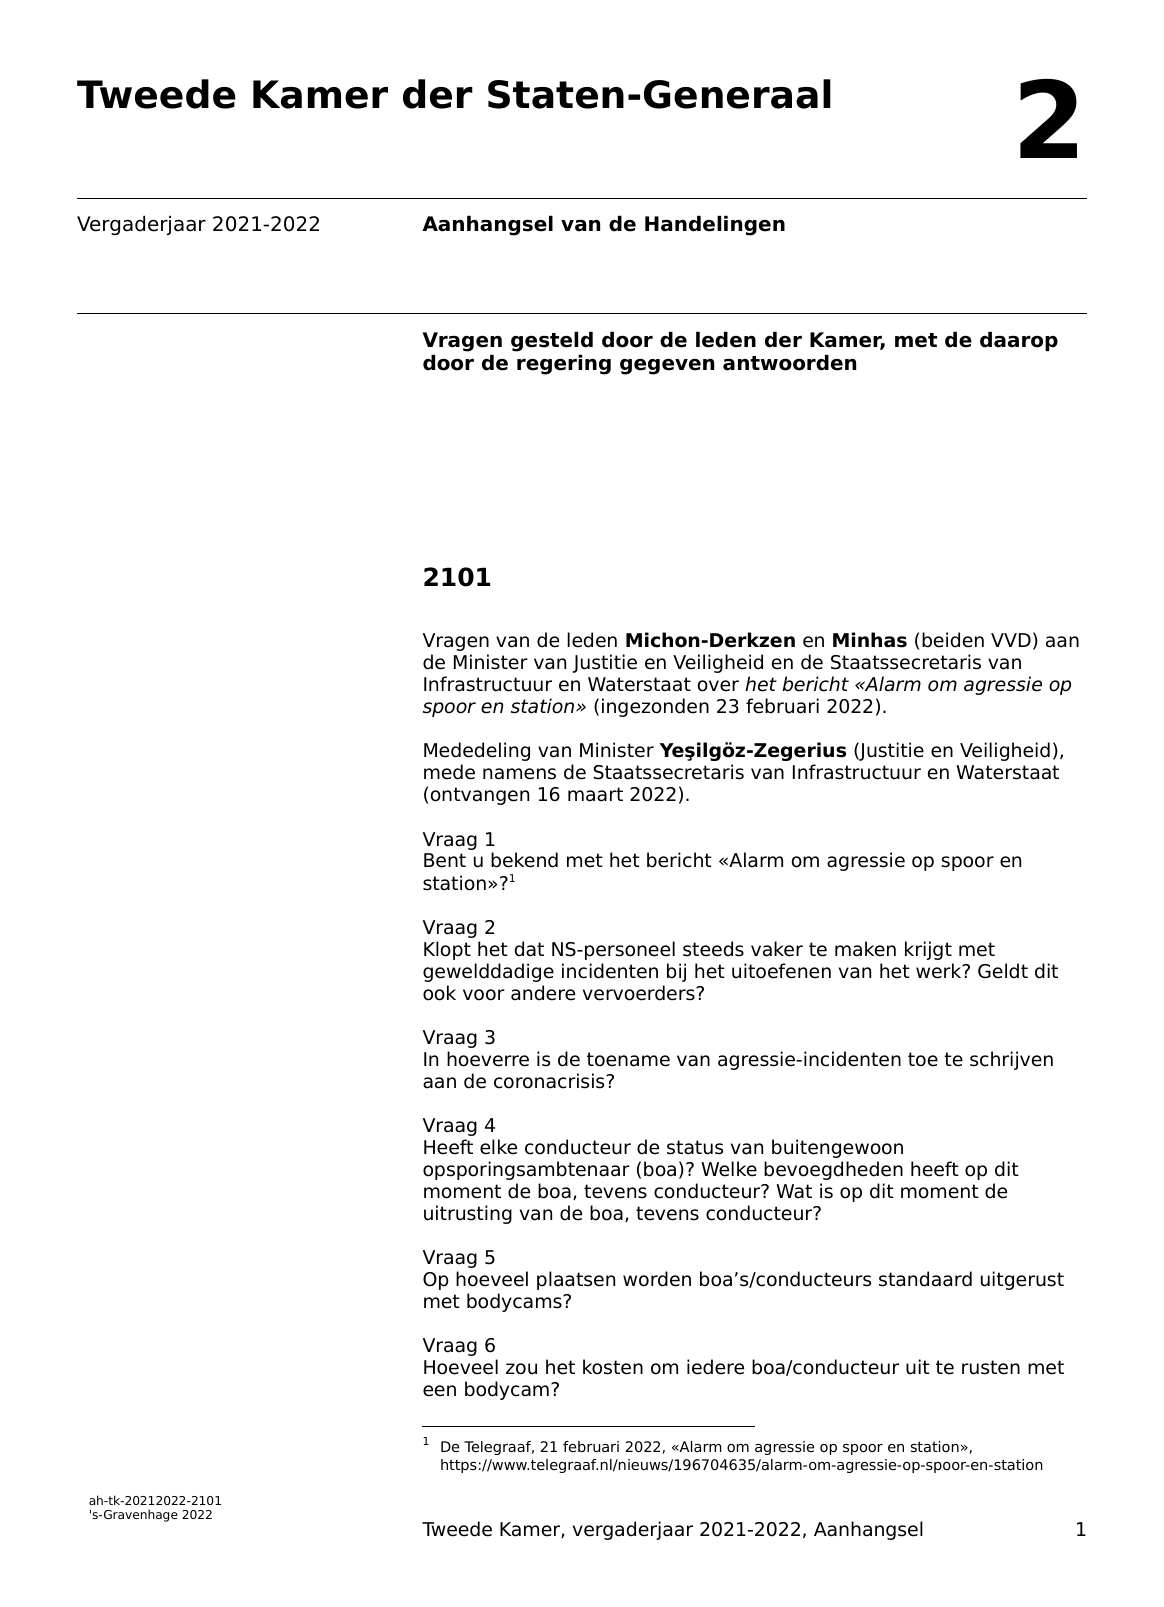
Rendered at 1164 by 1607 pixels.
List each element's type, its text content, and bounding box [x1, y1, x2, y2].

text Heeft elke conducteur de status van buitengewoon opsporingsambtenaar (boa)? Welke bevoegdheden heeft op dit moment de boa, tevens conducteur? Wat is op dit moment de uitrusting van de boa, tevens conducteur? [422, 1137, 1087, 1225]
text Vraag 3 [422, 1027, 1087, 1049]
table_cell [77, 314, 422, 375]
text Hoeveel zou het kosten om iedere boa/conducteur uit te rusten met een bodycam? [422, 1357, 1087, 1401]
text Vragen van de leden Michon-Derkzen en Minhas (beiden VVD) aan de Minister van Justitie en Veiligheid en de Staatssecretaris van Infrastructuur en Waterstaat over het bericht «Alarm om agressie op spoor en station» (ingezonden 23 februari 2022). [422, 630, 1087, 718]
text De Telegraaf, 21 februari 2022, «Alarm om agressie op spoor en station», https://www.telegraaf.nl/nieuws/196704635/alarm-om-agressie-op-spoor-en-station [422, 1435, 1087, 1474]
table_cell Vragen gesteld door de leden der Kamer, met de daarop door de regering gegeven antwoorden [422, 314, 1087, 375]
text In hoeverre is de toename van agressie-incidenten toe te schrijven aan de coronacrisis? [422, 1049, 1087, 1093]
text Klopt het dat NS-personeel steeds vaker te maken krijgt met gewelddadige incidenten bij het uitoefenen van het werk? Geldt dit ook voor andere vervoerders? [422, 938, 1087, 1004]
text Vraag 2 [422, 917, 1087, 938]
table_header Tweede Kamer der Staten-Generaal [77, 59, 886, 198]
text ah-tk-20212022-2101 [88, 1494, 323, 1508]
table_header 2 [886, 59, 1087, 198]
text 2101 [422, 563, 1087, 592]
text Bent u bekend met het bericht «Alarm om agressie op spoor en station»? [422, 850, 1087, 894]
text Vraag 4 [422, 1115, 1087, 1137]
table_cell Vergaderjaar 2021-2022 [77, 199, 422, 313]
text Op hoeveel plaatsen worden boa’s/conducteurs standaard uitgerust met bodycams? [422, 1269, 1087, 1313]
text Mededeling van Minister Yeşilgöz-Zegerius (Justitie en Veiligheid), mede namens de Staatssecretaris van Infrastructuur en Waterstaat (ontvangen 16 maart 2022). [422, 740, 1087, 806]
text Vraag 1 [422, 828, 1087, 850]
text Vraag 6 [422, 1335, 1087, 1357]
table_cell Aanhangsel van de Handelingen [422, 199, 1087, 313]
text 's-Gravenhage 2022 [88, 1508, 323, 1522]
text Vraag 5 [422, 1247, 1087, 1269]
